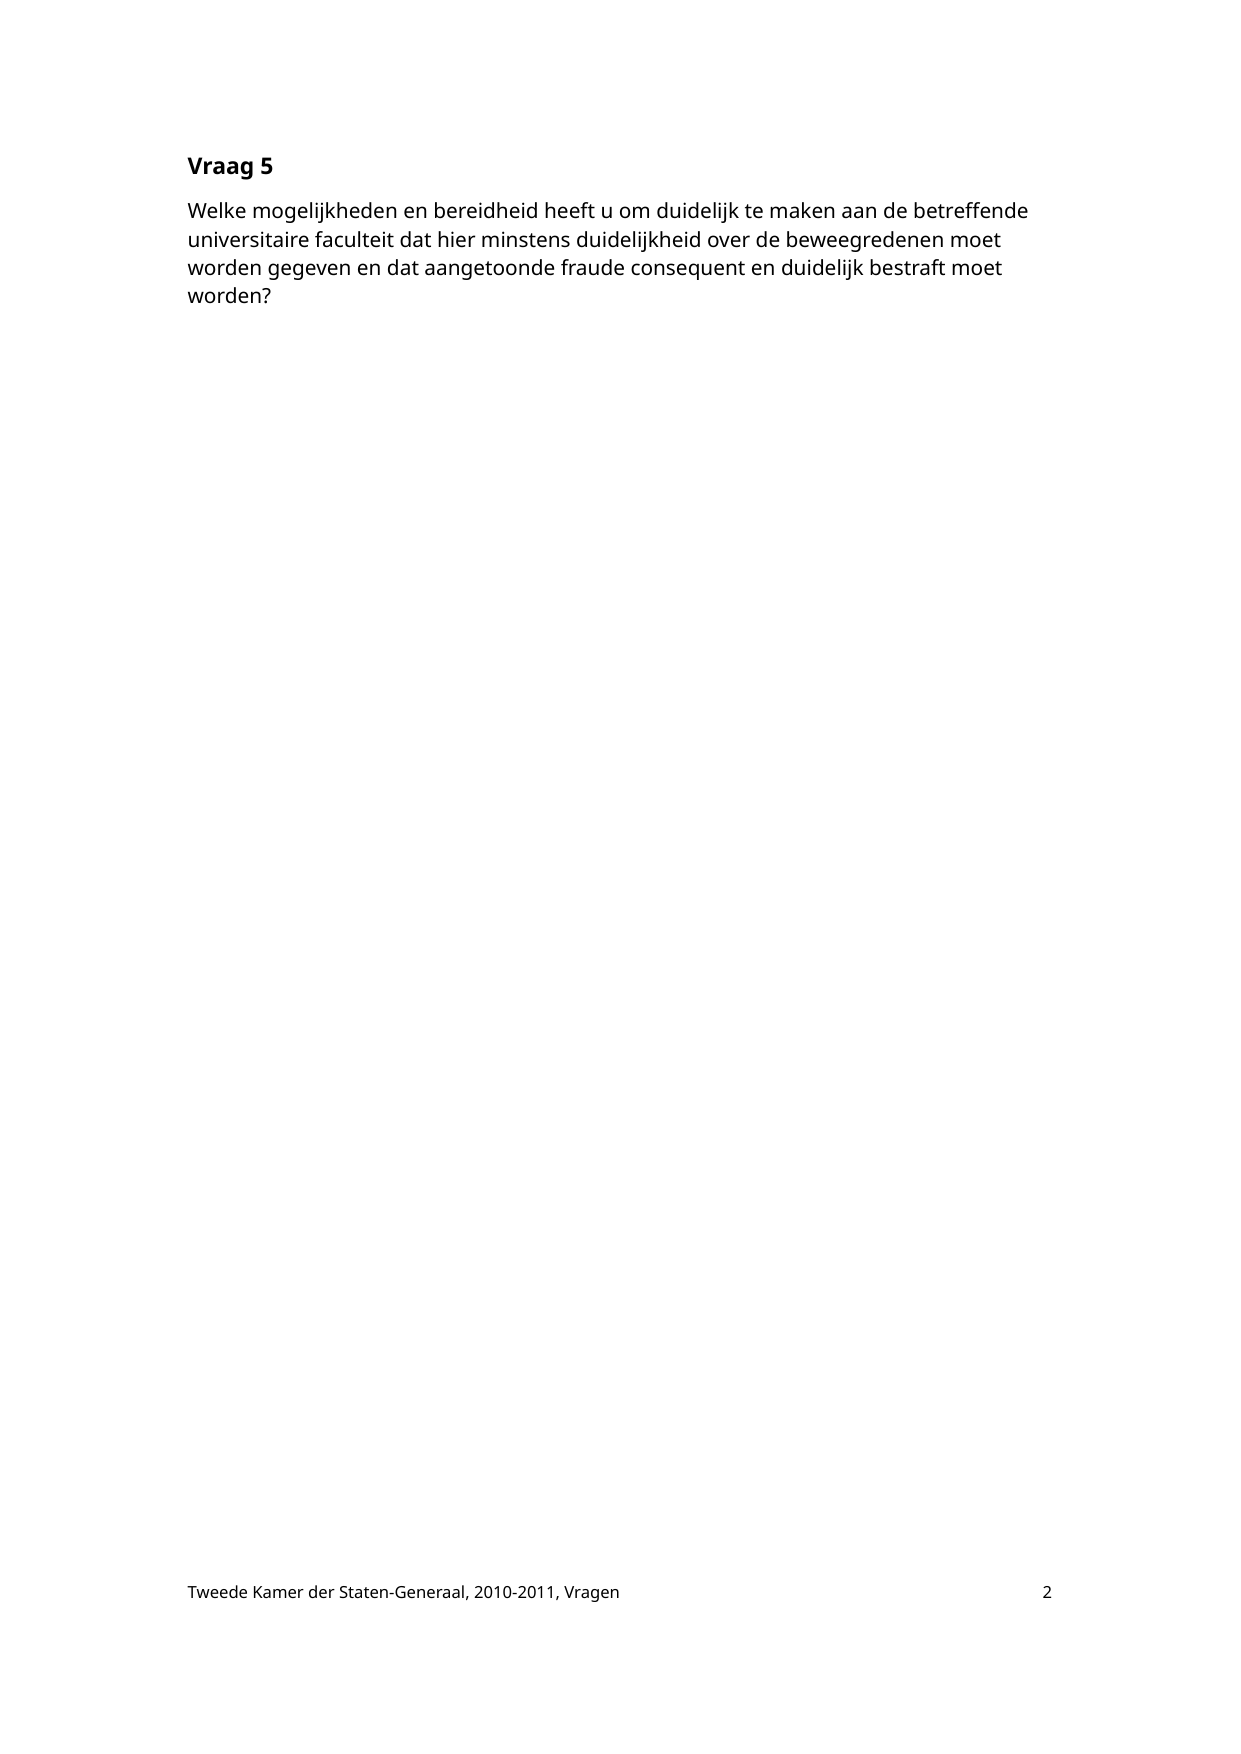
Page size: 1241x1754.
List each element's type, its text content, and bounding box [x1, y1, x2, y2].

text Welke mogelijkheden en bereidheid heeft u om duidelijk te maken aan de betreffende universitaire faculteit dat hier minstens duidelijkheid over de beweegredenen moet worden gegeven en dat aangetoonde fraude consequent en duidelijk bestraft moet worden? [187, 196, 1053, 310]
subtitle Vraag 5 [187, 150, 1053, 181]
